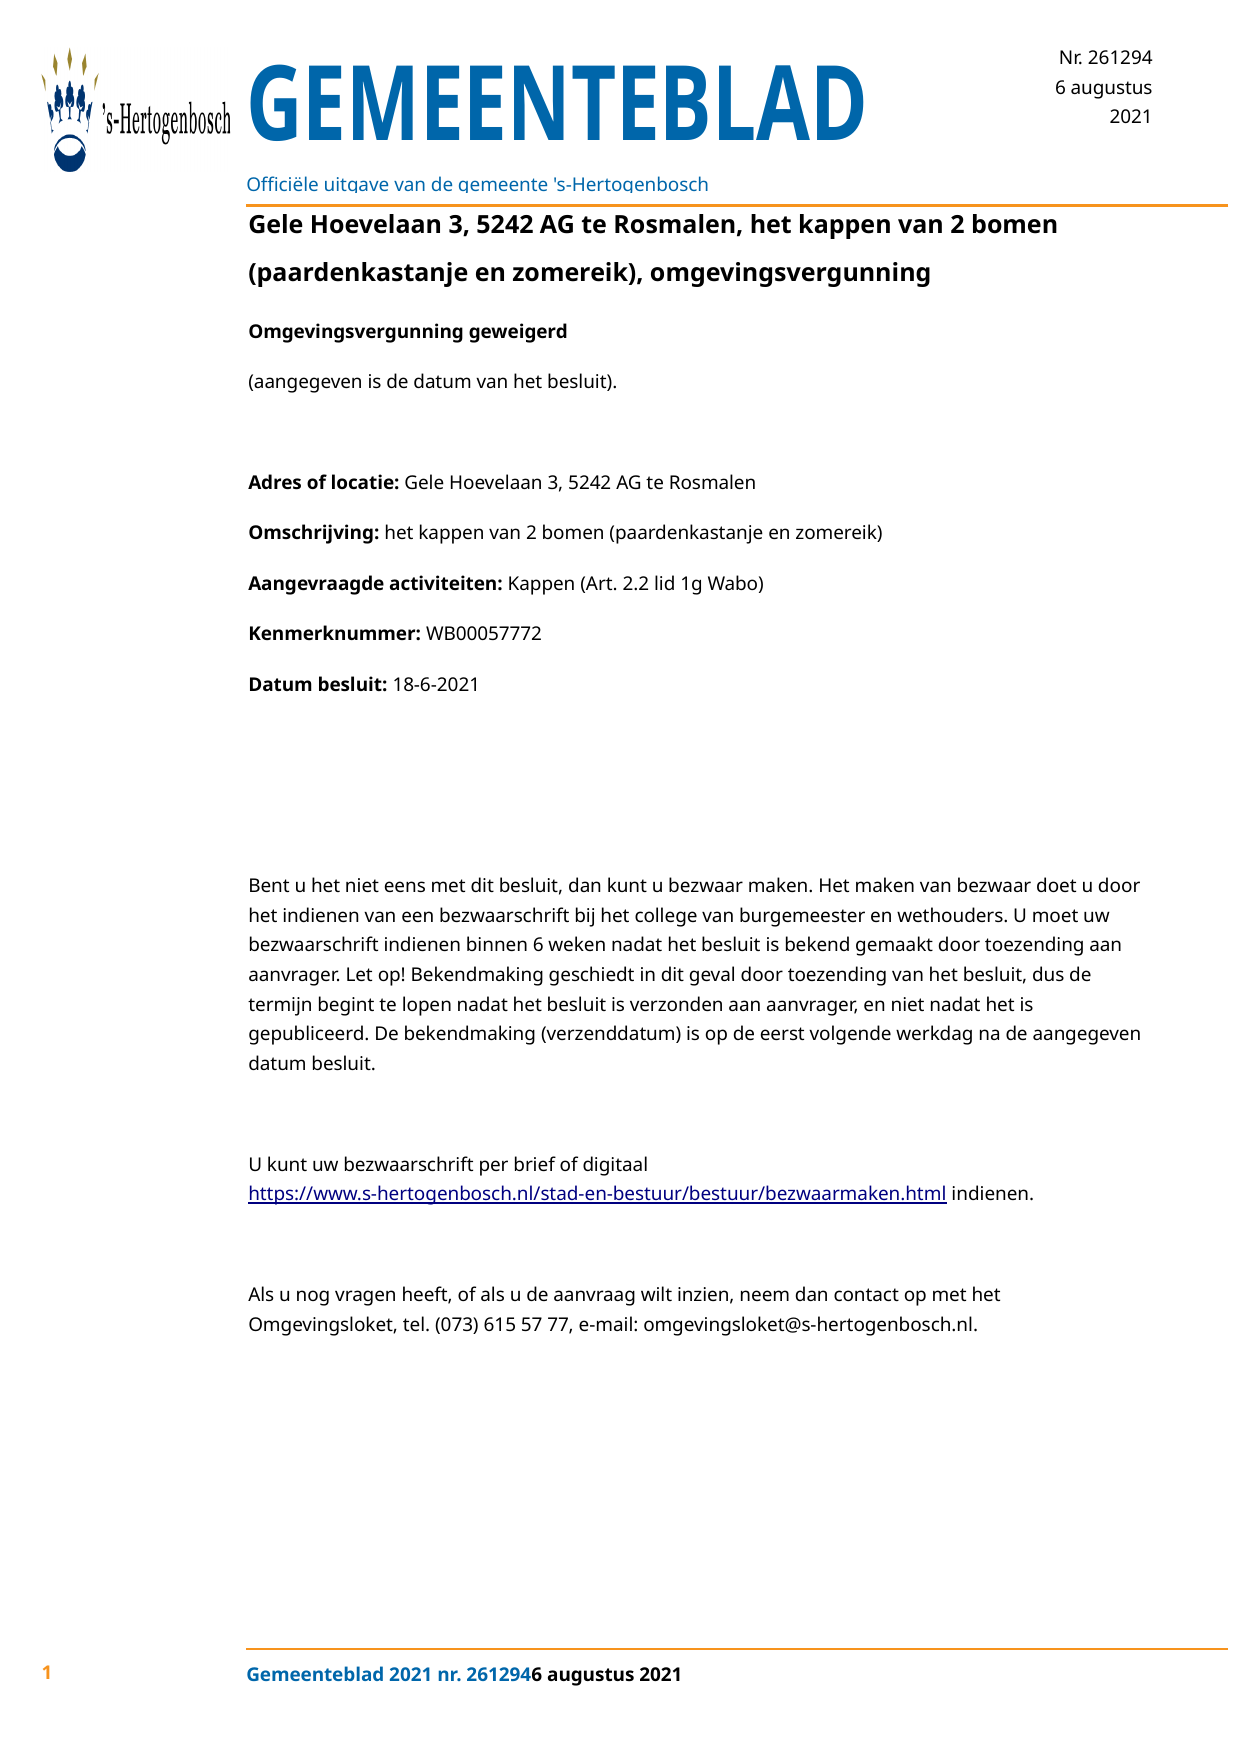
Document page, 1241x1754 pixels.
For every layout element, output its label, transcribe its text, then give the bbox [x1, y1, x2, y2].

text Als u nog vragen heeft, of als u de aanvraag wilt inzien, neem dan contact op met het Omgevingsloket, tel. (073) 615 57 77, e-mail: omgevingsloket@s-hertogenbosch.nl. [248, 1281, 1152, 1337]
text Omschrijving: het kappen van 2 bomen (paardenkastanje en zomereik) [248, 519, 1152, 545]
text Omgevingsvergunning geweigerd [248, 318, 1152, 344]
text Datum besluit: 18-6-2021 [248, 671, 1152, 697]
text Gele Hoevelaan 3, 5242 AG te Rosmalen, het kappen van 2 bomen (paardenkastanje en zomereik), omgevingsvergunning [248, 207, 1152, 288]
text Kenmerknummer: WB00057772 [248, 620, 1152, 646]
text Aangevraagde activiteiten: Kappen (Art. 2.2 lid 1g Wabo) [248, 570, 1152, 596]
text (aangegeven is de datum van het besluit). [248, 368, 1152, 394]
text Bent u het niet eens met dit besluit, dan kunt u bezwaar maken. Het maken van bezwaar doet u door het indienen van een bezwaarschrift bij het college van burgemeester en wethouders. U moet uw bezwaarschrift indienen binnen 6 weken nadat het besluit is bekend gemaakt door toezending aan aanvrager. Let op! Bekendmaking geschiedt in dit geval door toezending van het besluit, dus de termijn begint te lopen nadat het besluit is verzonden aan aanvrager, en niet nadat het is gepubliceerd. De bekendmaking (verzenddatum) is op de eerst volgende werkdag na de aangegeven datum besluit. [248, 872, 1152, 1076]
picture [41, 47, 231, 172]
text U kunt uw bezwaarschrift per brief of digitaal https://www.s-hertogenbosch.nl/stad-en-bestuur/bestuur/bezwaarmaken.html indienen. [248, 1151, 1152, 1206]
text Adres of locatie: Gele Hoevelaan 3, 5242 AG te Rosmalen [248, 469, 1152, 495]
